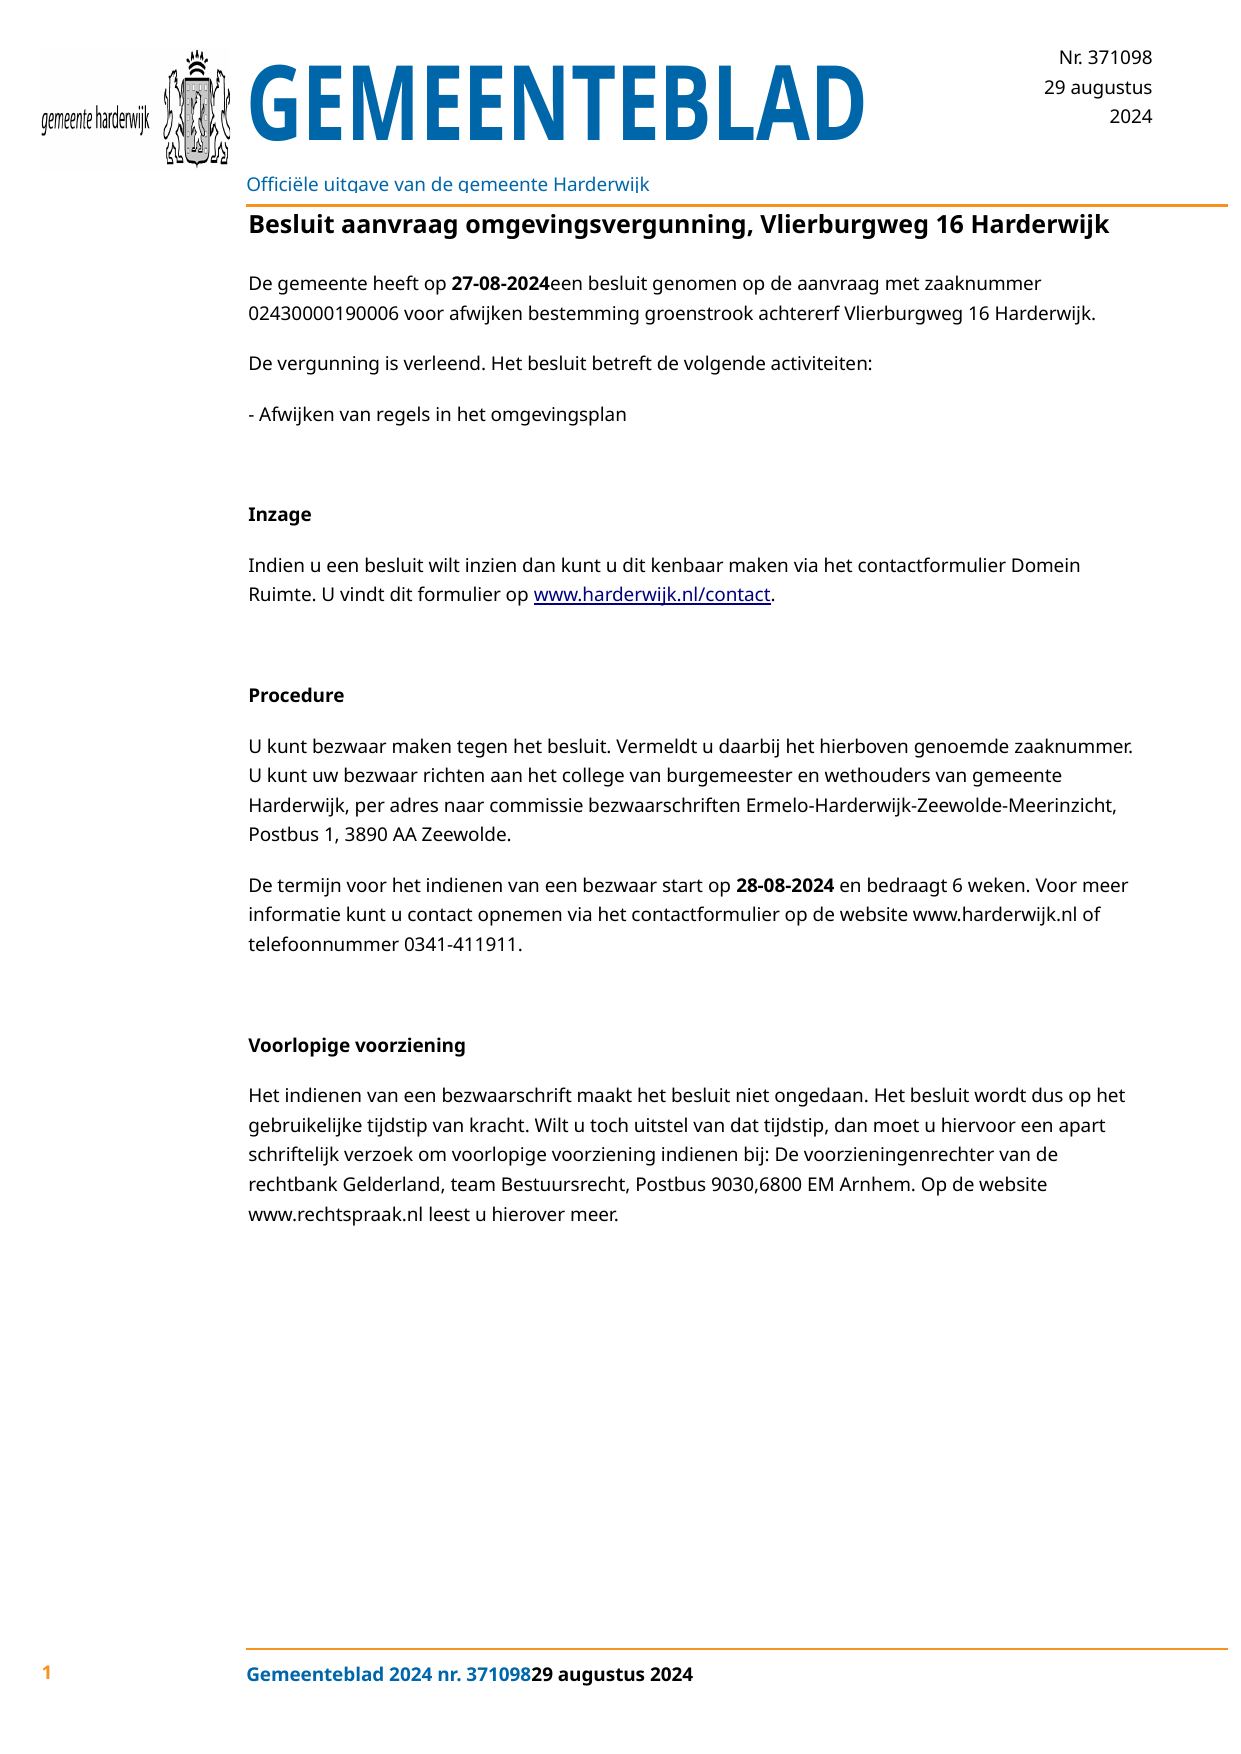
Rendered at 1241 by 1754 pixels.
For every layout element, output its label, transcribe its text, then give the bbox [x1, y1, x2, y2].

text Het indienen van een bezwaarschrift maakt het besluit niet ongedaan. Het besluit wordt dus op het gebruikelijke tijdstip van kracht. Wilt u toch uitstel van dat tijdstip, dan moet u hiervoor een apart schriftelijk verzoek om voorlopige voorziening indienen bij: De voorzieningenrechter van de rechtbank Gelderland, team Bestuursrecht, Postbus 9030,6800 EM Arnhem. Op de website www.rechtspraak.nl leest u hierover meer. [248, 1082, 1152, 1226]
text De vergunning is verleend. Het besluit betreft de volgende activiteiten: [248, 350, 1152, 376]
text De termijn voor het indienen van een bezwaar start op 28-08-2024 en bedraagt 6 weken. Voor meer informatie kunt u contact opnemen via het contactformulier op de website www.harderwijk.nl of telefoonnummer 0341-411911. [248, 872, 1152, 957]
text Procedure [248, 682, 1152, 708]
text Indien u een besluit wilt inzien dan kunt u dit kenbaar maken via het contactformulier Domein Ruimte. U vindt dit formulier op www.harderwijk.nl/contact. [248, 552, 1152, 607]
picture [41, 47, 231, 172]
text - Afwijken van regels in het omgevingsplan [248, 401, 1152, 426]
text Inzage [248, 502, 1152, 527]
text De gemeente heeft op 27-08-2024een besluit genomen op de aanvraag met zaaknummer 02430000190006 voor afwijken bestemming groenstrook achtererf Vlierburgweg 16 Harderwijk. [248, 270, 1152, 326]
text Besluit aanvraag omgevingsvergunning, Vlierburgweg 16 Harderwijk [248, 207, 1152, 241]
text Voorlopige voorziening [248, 1032, 1152, 1058]
text U kunt bezwaar maken tegen het besluit. Vermeldt u daarbij het hierboven genoemde zaaknummer. U kunt uw bezwaar richten aan het college van burgemeester en wethouders van gemeente Harderwijk, per adres naar commissie bezwaarschriften Ermelo-Harderwijk-Zeewolde-Meerinzicht, Postbus 1, 3890 AA Zeewolde. [248, 733, 1152, 847]
